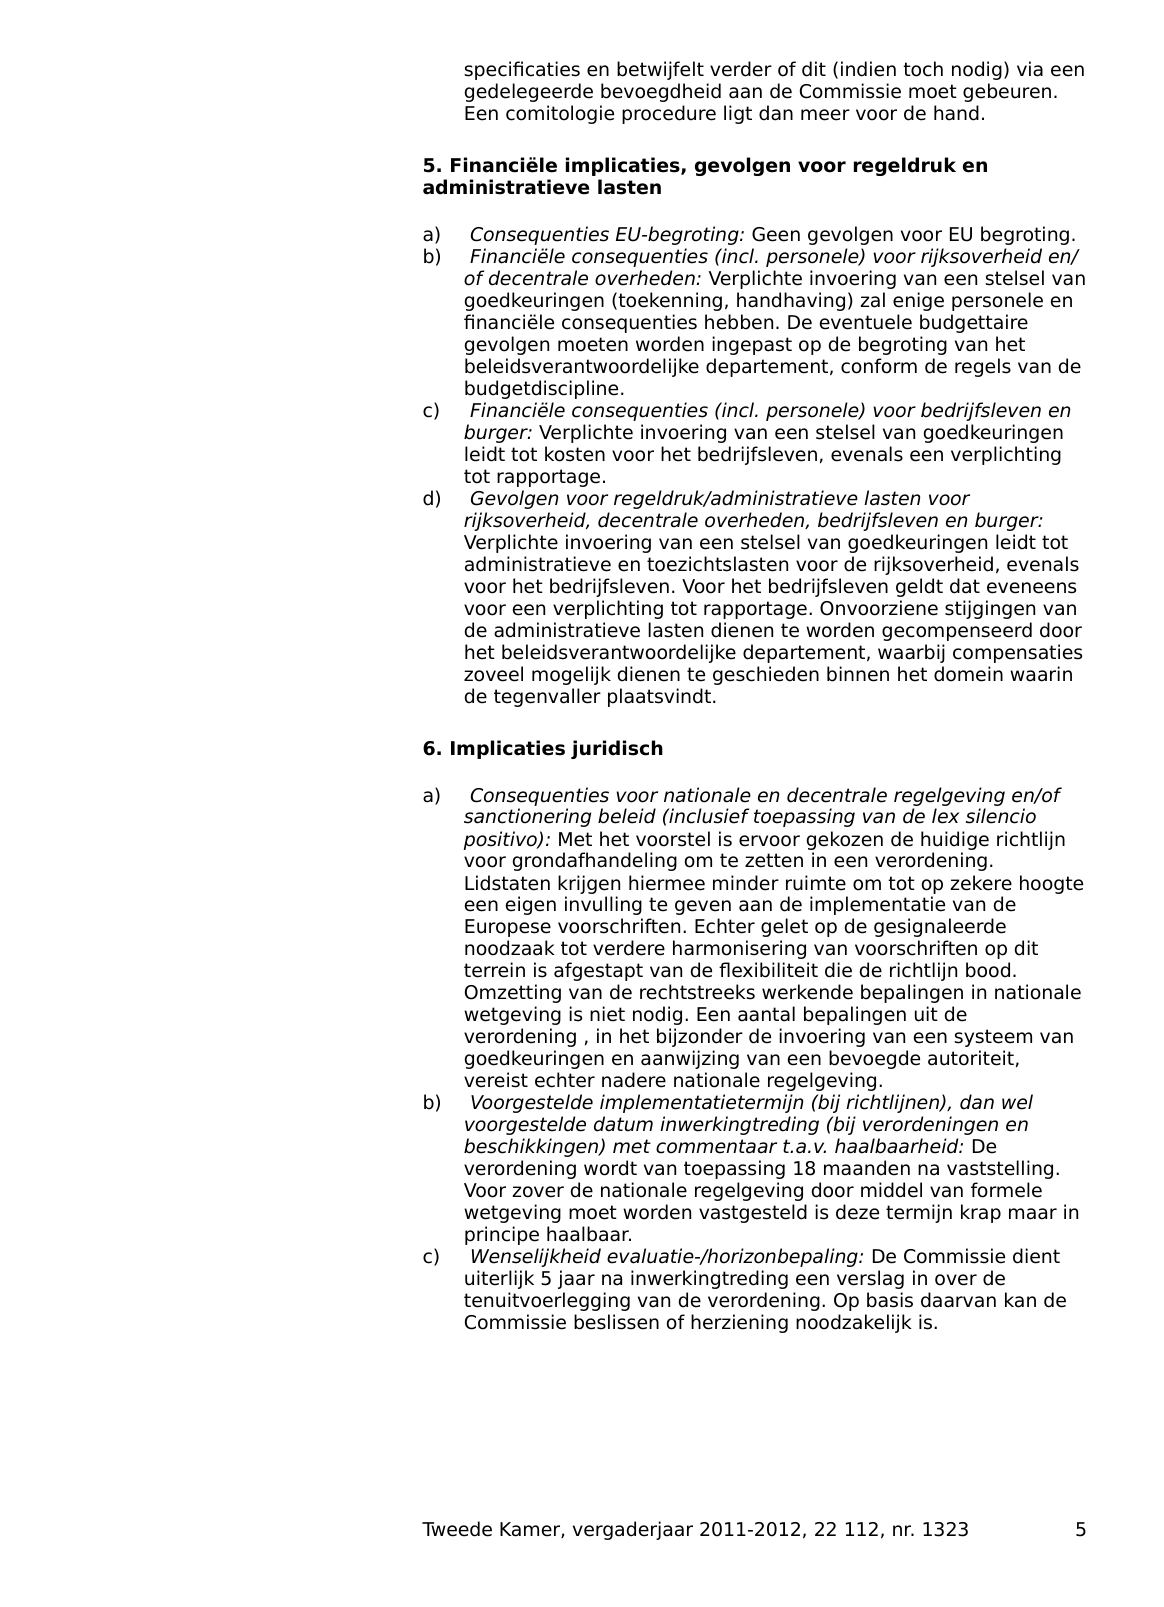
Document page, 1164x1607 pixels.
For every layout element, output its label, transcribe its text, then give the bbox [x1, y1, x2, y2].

text b) Financiële consequenties (incl. personele) voor rijksoverheid en/ of decentrale overheden: Verplichte invoering van een stelsel van goedkeuringen (toekenning, handhaving) zal enige personele en financiële consequenties hebben. De eventuele budgettaire gevolgen moeten worden ingepast op de begroting van het beleidsverantwoordelijke departement, conform de regels van de budgetdiscipline. [422, 246, 1087, 400]
subtitle 6. Implicaties juridisch [422, 737, 1087, 759]
text b) Voorgestelde implementatietermijn (bij richtlijnen), dan wel voorgestelde datum inwerkingtreding (bij verordeningen en beschikkingen) met commentaar t.a.v. haalbaarheid: De verordening wordt van toepassing 18 maanden na vaststelling. Voor zover de nationale regelgeving door middel van formele wetgeving moet worden vastgesteld is deze termijn krap maar in principe haalbaar. [422, 1092, 1087, 1246]
text a) Consequenties EU-begroting: Geen gevolgen voor EU begroting. [422, 224, 1087, 246]
text a) Consequenties voor nationale en decentrale regelgeving en/of sanctionering beleid (inclusief toepassing van de lex silencio positivo): Met het voorstel is ervoor gekozen de huidige richtlijn voor grondafhandeling om te zetten in een verordening. Lidstaten krijgen hiermee minder ruimte om tot op zekere hoogte een eigen invulling te geven aan de implementatie van de Europese voorschriften. Echter gelet op de gesignaleerde noodzaak tot verdere harmonisering van voorschriften op dit terrein is afgestapt van de flexibiliteit die de richtlijn bood. Omzetting van de rechtstreeks werkende bepalingen in nationale wetgeving is niet nodig. Een aantal bepalingen uit de verordening , in het bijzonder de invoering van een systeem van goedkeuringen en aanwijzing van een bevoegde autoriteit, vereist echter nadere nationale regelgeving. [422, 784, 1087, 1092]
text c) Financiële consequenties (incl. personele) voor bedrijfsleven en burger: Verplichte invoering van een stelsel van goedkeuringen leidt tot kosten voor het bedrijfsleven, evenals een verplichting tot rapportage. [422, 400, 1087, 488]
text d) Gevolgen voor regeldruk/administratieve lasten voor rijksoverheid, decentrale overheden, bedrijfsleven en burger: Verplichte invoering van een stelsel van goedkeuringen leidt tot administratieve en toezichtslasten voor de rijksoverheid, evenals voor het bedrijfsleven. Voor het bedrijfsleven geldt dat eveneens voor een verplichting tot rapportage. Onvoorziene stijgingen van de administratieve lasten dienen te worden gecompenseerd door het beleidsverantwoordelijke departement, waarbij compensaties zoveel mogelijk dienen te geschieden binnen het domein waarin de tegenvaller plaatsvindt. [422, 488, 1087, 707]
text c) Wenselijkheid evaluatie-/horizonbepaling: De Commissie dient uiterlijk 5 jaar na inwerkingtreding een verslag in over de tenuitvoerlegging van de verordening. Op basis daarvan kan de Commissie beslissen of herziening noodzakelijk is. [422, 1246, 1087, 1334]
text specificaties en betwijfelt verder of dit (indien toch nodig) via een gedelegeerde bevoegdheid aan de Commissie moet gebeuren. Een comitologie procedure ligt dan meer voor de hand. [422, 59, 1087, 125]
subtitle 5. Financiële implicaties, gevolgen voor regeldruk en administratieve lasten [422, 155, 1087, 199]
